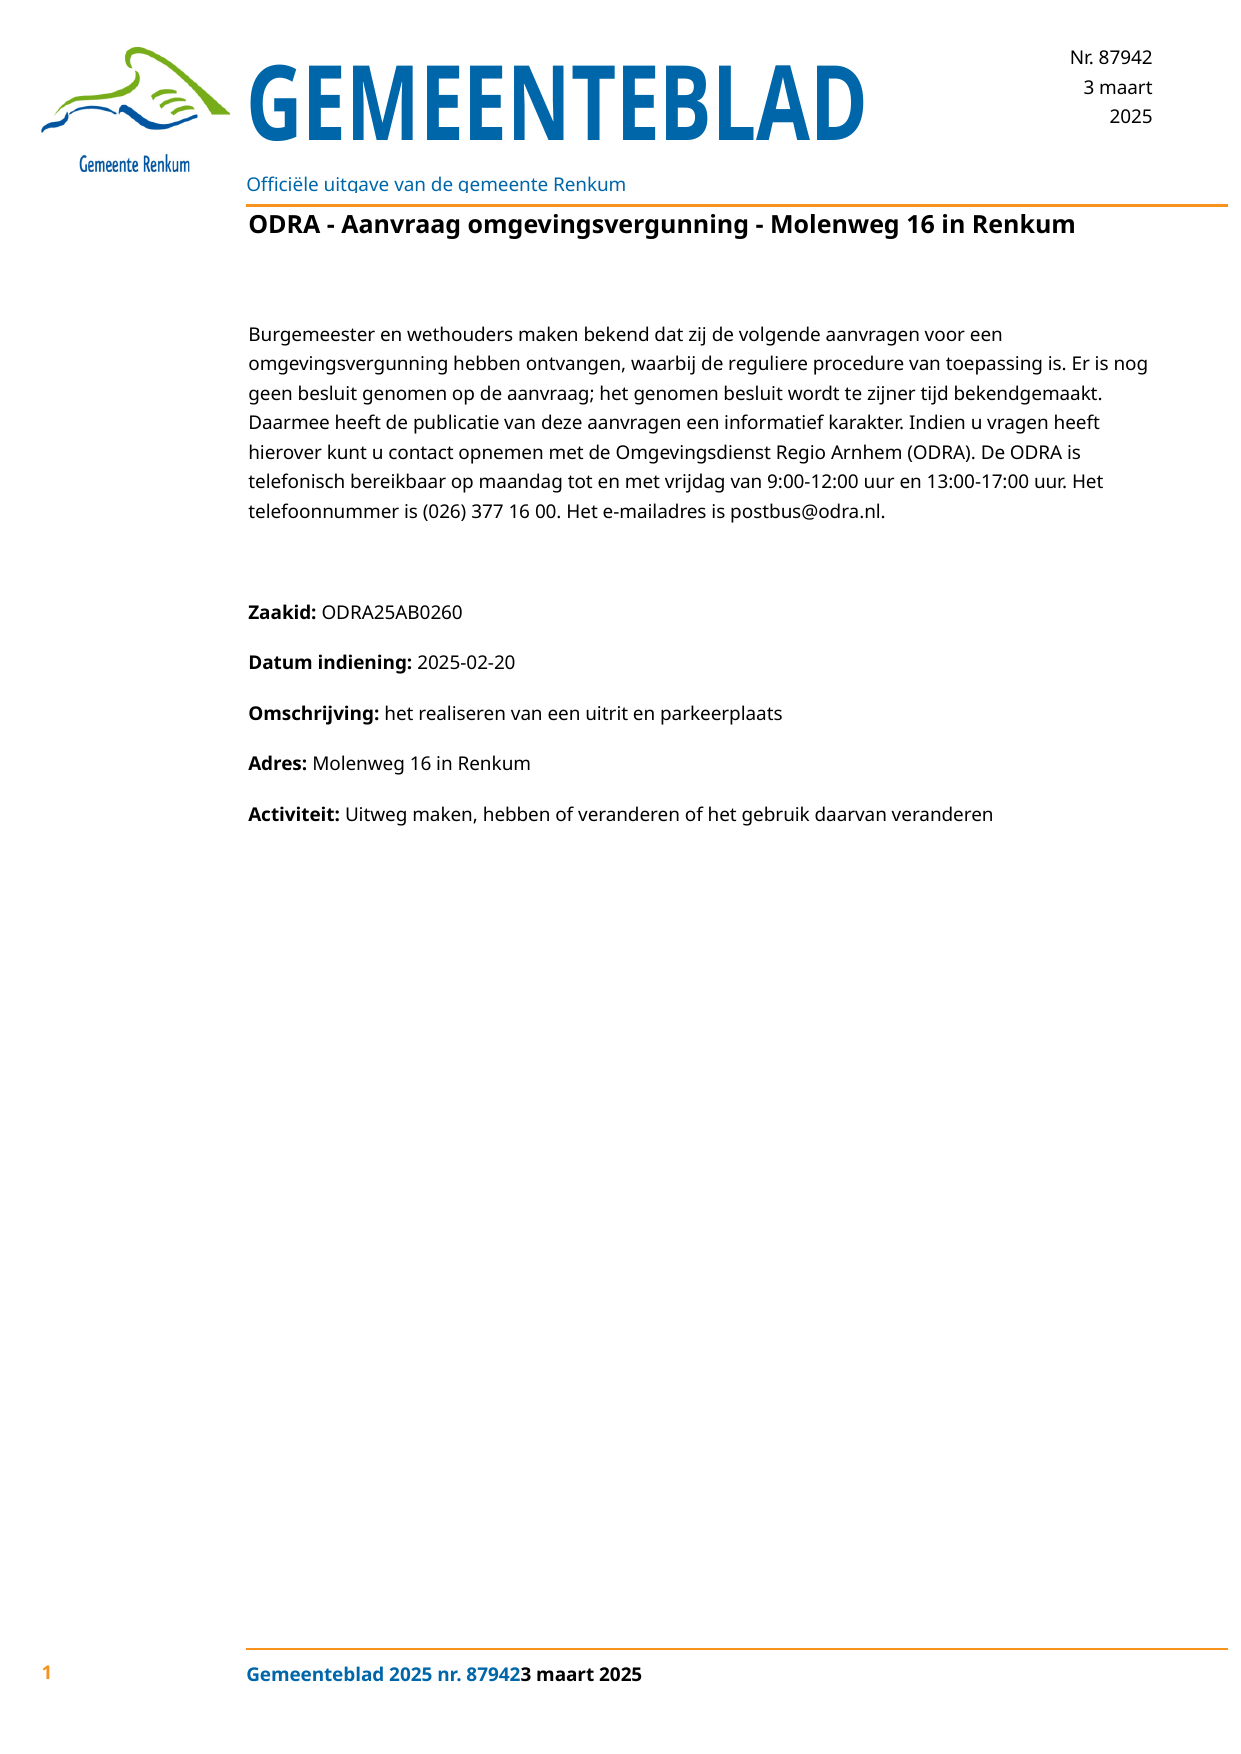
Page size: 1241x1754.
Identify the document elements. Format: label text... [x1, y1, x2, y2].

text Omschrijving: het realiseren van een uitrit en parkeerplaats [248, 700, 1152, 726]
text Zaakid: ODRA25AB0260 [248, 599, 1152, 625]
text Activiteit: Uitweg maken, hebben of veranderen of het gebruik daarvan veranderen [248, 801, 1152, 826]
text Adres: Molenweg 16 in Renkum [248, 750, 1152, 776]
text Burgemeester en wethouders maken bekend dat zij de volgende aanvragen voor een omgevingsvergunning hebben ontvangen, waarbij de reguliere procedure van toepassing is. Er is nog geen besluit genomen op de aanvraag; het genomen besluit wordt te zijner tijd bekendgemaakt. Daarmee heeft de publicatie van deze aanvragen een informatief karakter. Indien u vragen heeft hierover kunt u contact opnemen met de Omgevingsdienst Regio Arnhem (ODRA). De ODRA is telefonisch bereikbaar op maandag tot en met vrijdag van 9:00-12:00 uur en 13:00-17:00 uur. Het telefoonnummer is (026) 377 16 00. Het e-mailadres is postbus@odra.nl. [248, 321, 1152, 524]
text Datum indiening: 2025-02-20 [248, 649, 1152, 675]
picture [41, 47, 231, 172]
text ODRA - Aanvraag omgevingsvergunning - Molenweg 16 in Renkum [248, 207, 1152, 241]
